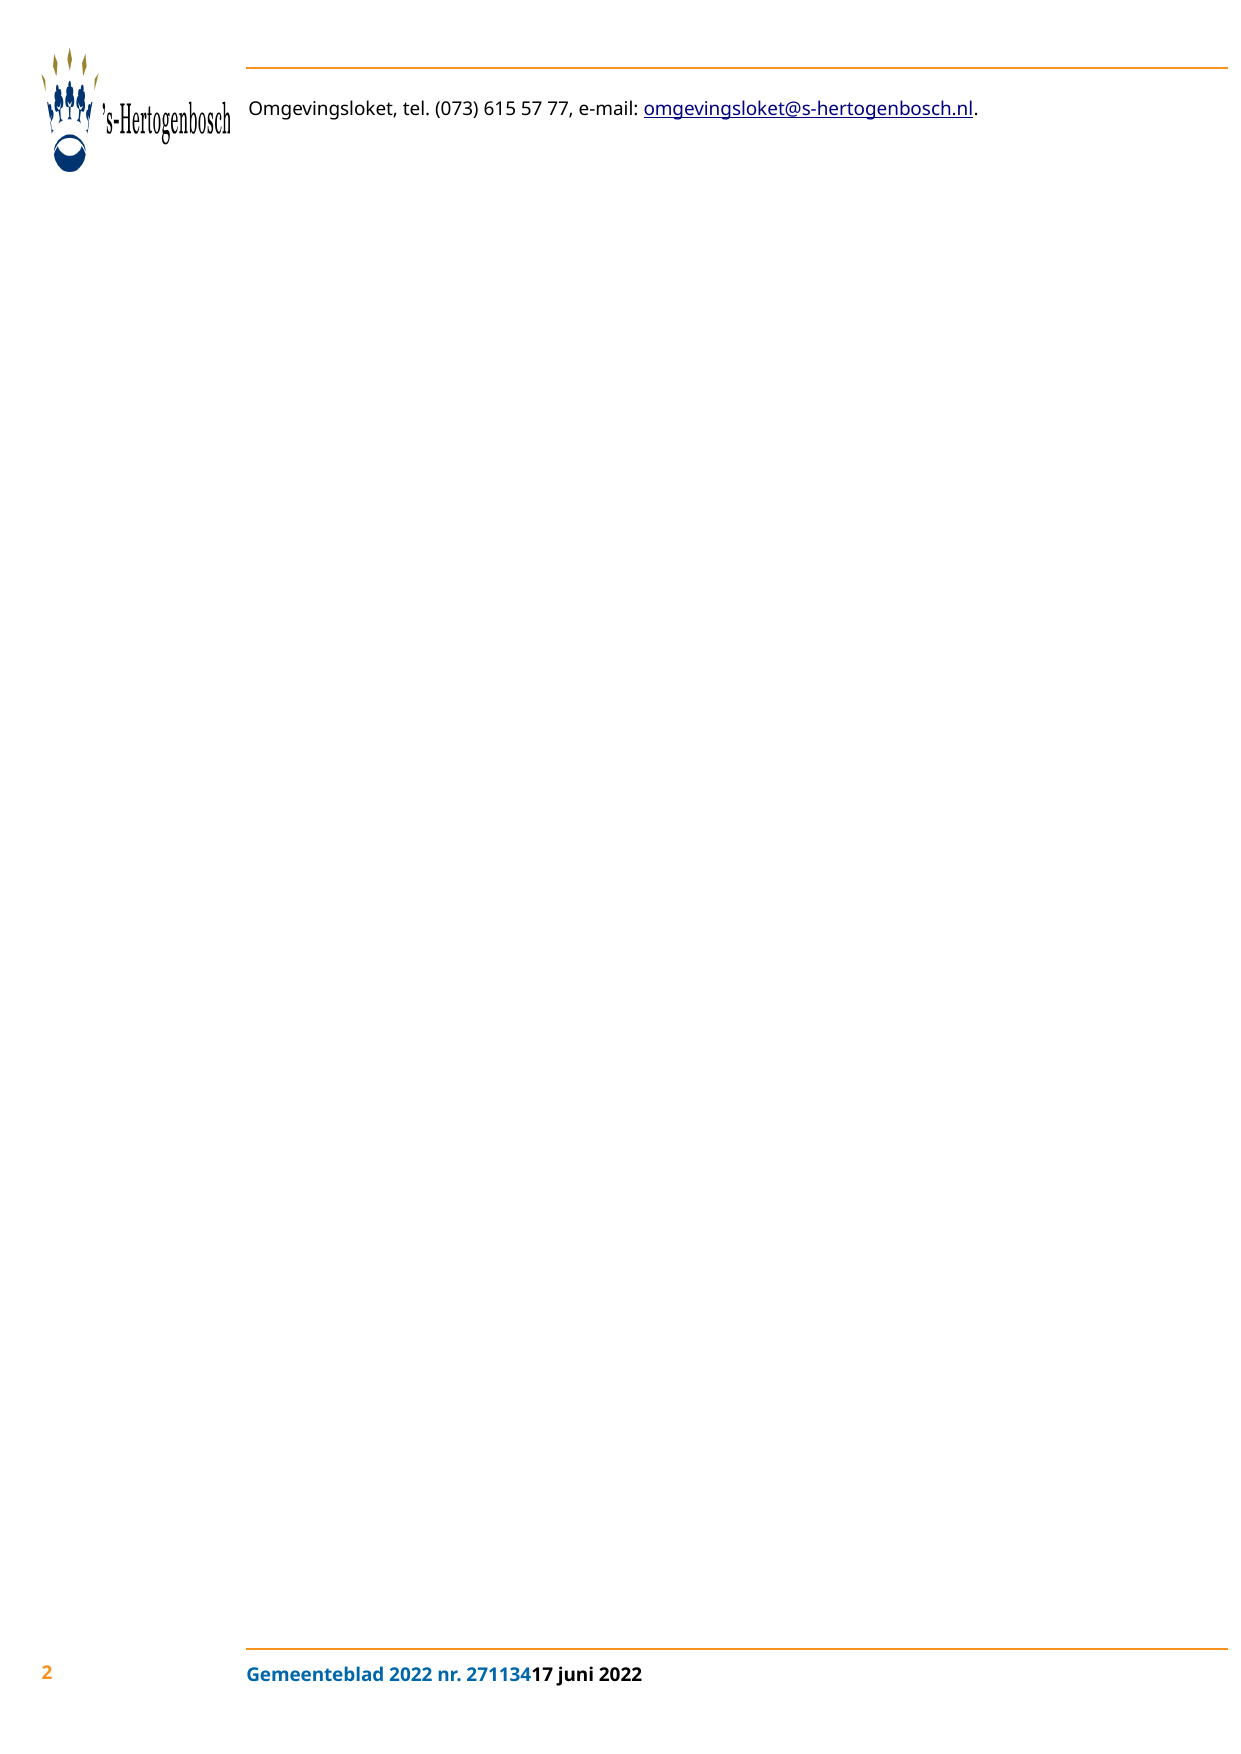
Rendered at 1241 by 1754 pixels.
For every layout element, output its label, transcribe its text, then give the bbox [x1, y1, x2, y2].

picture [41, 47, 231, 172]
text Omgevingsloket, tel. (073) 615 57 77, e-mail: omgevingsloket@s-hertogenbosch.nl. [248, 95, 1152, 121]
